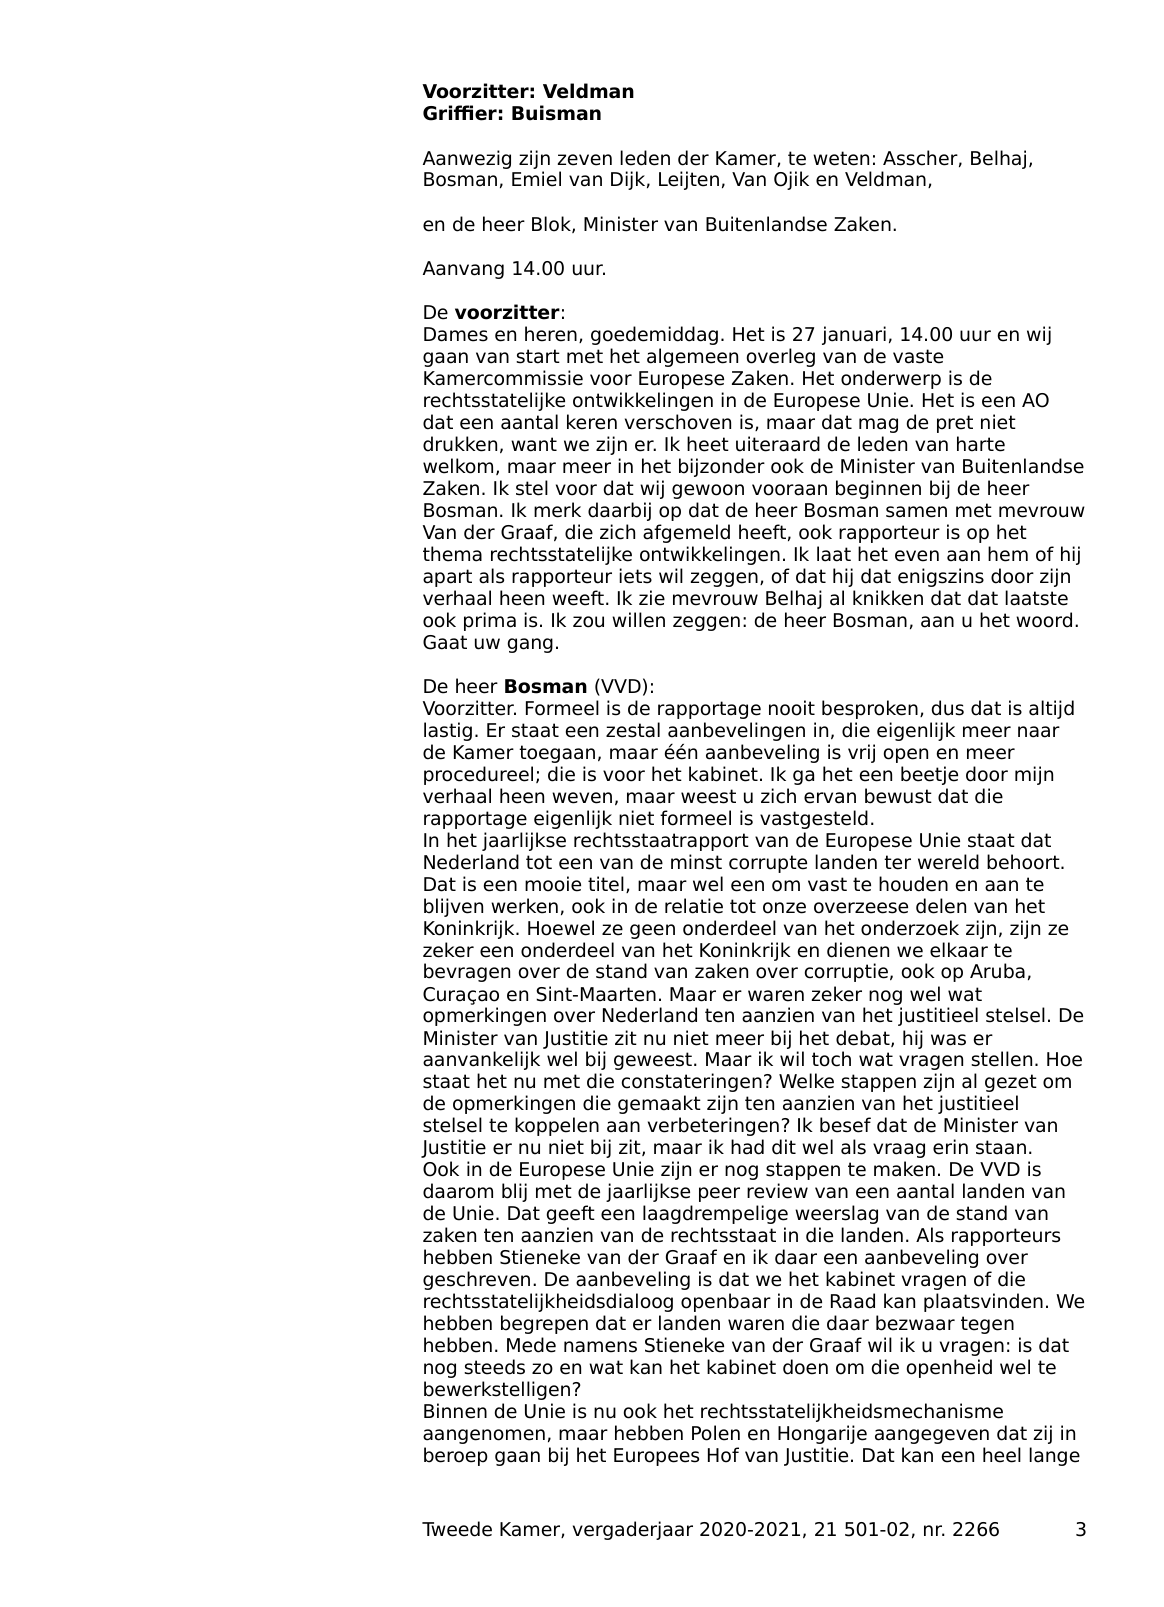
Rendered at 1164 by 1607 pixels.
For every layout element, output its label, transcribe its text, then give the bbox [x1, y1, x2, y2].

text De heer Bosman (VVD): [422, 676, 1087, 698]
text Voorzitter: Veldman [422, 81, 1087, 103]
text Aanwezig zijn zeven leden der Kamer, te weten: Asscher, Belhaj, Bosman, Emiel van Dijk, Leijten, Van Ojik en Veldman, [422, 147, 1087, 191]
text In het jaarlijkse rechtsstaatrapport van de Europese Unie staat dat Nederland tot een van de minst corrupte landen ter wereld behoort. Dat is een mooie titel, maar wel een om vast te houden en aan te blijven werken, ook in de relatie tot onze overzeese delen van het Koninkrijk. Hoewel ze geen onderdeel van het onderzoek zijn, zijn ze zeker een onderdeel van het Koninkrijk en dienen we elkaar te bevragen over de stand van zaken over corruptie, ook op Aruba, Curaçao en Sint-Maarten. Maar er waren zeker nog wel wat opmerkingen over Nederland ten aanzien van het justitieel stelsel. De Minister van Justitie zit nu niet meer bij het debat, hij was er aanvankelijk wel bij geweest. Maar ik wil toch wat vragen stellen. Hoe staat het nu met die constateringen? Welke stappen zijn al gezet om de opmerkingen die gemaakt zijn ten aanzien van het justitieel stelsel te koppelen aan verbeteringen? Ik besef dat de Minister van Justitie er nu niet bij zit, maar ik had dit wel als vraag erin staan. [422, 829, 1087, 1159]
text De voorzitter: [422, 302, 1087, 324]
text Dames en heren, goedemiddag. Het is 27 januari, 14.00 uur en wij gaan van start met het algemeen overleg van de vaste Kamercommissie voor Europese Zaken. Het onderwerp is de rechtsstatelijke ontwikkelingen in de Europese Unie. Het is een AO dat een aantal keren verschoven is, maar dat mag de pret niet drukken, want we zijn er. Ik heet uiteraard de leden van harte welkom, maar meer in het bijzonder ook de Minister van Buitenlandse Zaken. Ik stel voor dat wij gewoon vooraan beginnen bij de heer Bosman. Ik merk daarbij op dat de heer Bosman samen met mevrouw Van der Graaf, die zich afgemeld heeft, ook rapporteur is op het thema rechtsstatelijke ontwikkelingen. Ik laat het even aan hem of hij apart als rapporteur iets wil zeggen, of dat hij dat enigszins door zijn verhaal heen weeft. Ik zie mevrouw Belhaj al knikken dat dat laatste ook prima is. Ik zou willen zeggen: de heer Bosman, aan u het woord. Gaat uw gang. [422, 324, 1087, 653]
text en de heer Blok, Minister van Buitenlandse Zaken. [422, 213, 1087, 236]
text Ook in de Europese Unie zijn er nog stappen te maken. De VVD is daarom blij met de jaarlijkse peer review van een aantal landen van de Unie. Dat geeft een laagdrempelige weerslag van de stand van zaken ten aanzien van de rechtsstaat in die landen. Als rapporteurs hebben Stieneke van der Graaf en ik daar een aanbeveling over geschreven. De aanbeveling is dat we het kabinet vragen of die rechtsstatelijkheidsdialoog openbaar in de Raad kan plaatsvinden. We hebben begrepen dat er landen waren die daar bezwaar tegen hebben. Mede namens Stieneke van der Graaf wil ik u vragen: is dat nog steeds zo en wat kan het kabinet doen om die openheid wel te bewerkstelligen? [422, 1159, 1087, 1401]
text Binnen de Unie is nu ook het rechtsstatelijkheidsmechanisme aangenomen, maar hebben Polen en Hongarije aangegeven dat zij in beroep gaan bij het Europees Hof van Justitie. Dat kan een heel lange [422, 1401, 1087, 1467]
text Griffier: Buisman [422, 103, 1087, 125]
text Aanvang 14.00 uur. [422, 258, 1087, 280]
text Voorzitter. Formeel is de rapportage nooit besproken, dus dat is altijd lastig. Er staat een zestal aanbevelingen in, die eigenlijk meer naar de Kamer toegaan, maar één aanbeveling is vrij open en meer procedureel; die is voor het kabinet. Ik ga het een beetje door mijn verhaal heen weven, maar weest u zich ervan bewust dat die rapportage eigenlijk niet formeel is vastgesteld. [422, 698, 1087, 829]
